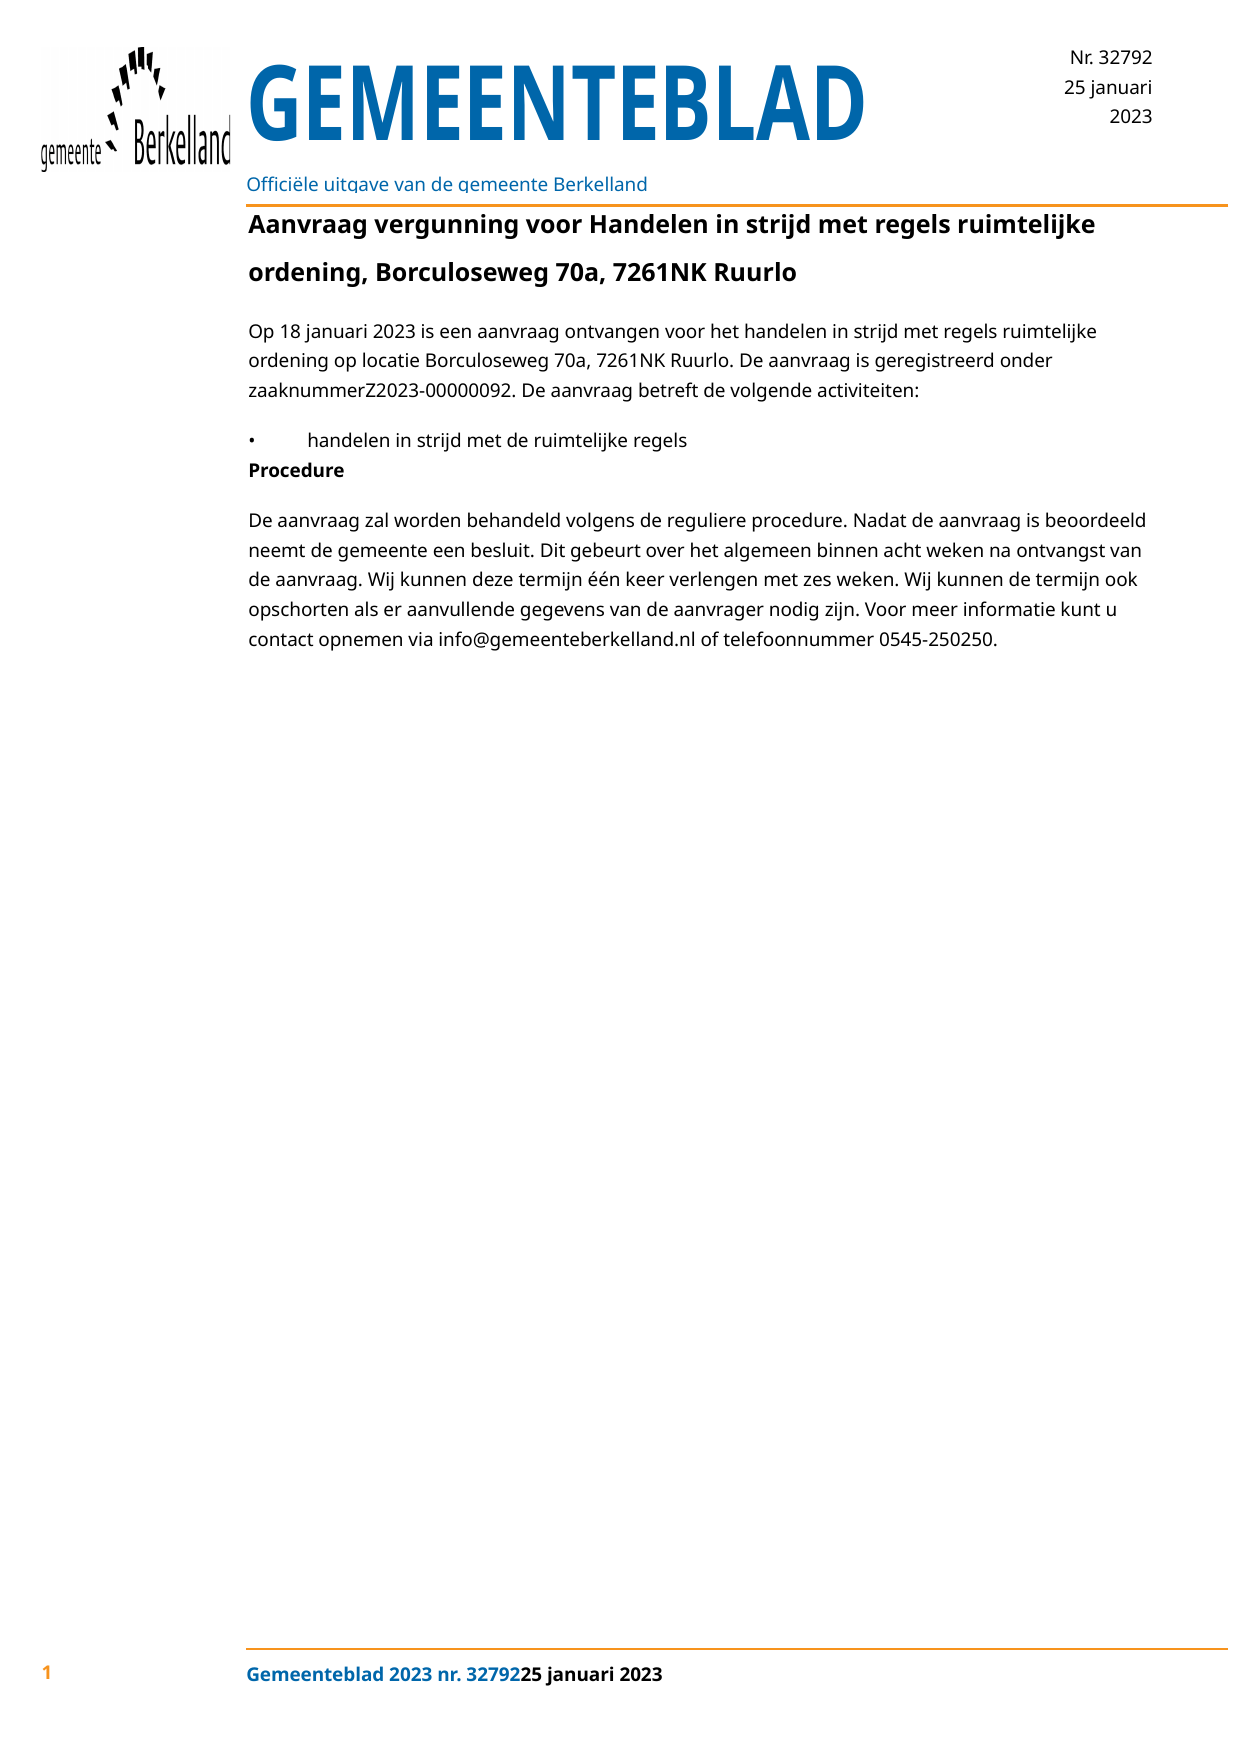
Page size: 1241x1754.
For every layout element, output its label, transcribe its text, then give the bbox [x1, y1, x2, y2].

text Procedure [248, 457, 1152, 483]
text Op 18 januari 2023 is een aanvraag ontvangen voor het handelen in strijd met regels ruimtelijke ordening op locatie Borculoseweg 70a, 7261NK Ruurlo. De aanvraag is geregistreerd onder zaaknummerZ2023-00000092. De aanvraag betreft de volgende activiteiten: [248, 318, 1152, 403]
list handelen in strijd met de ruimtelijke regels [248, 427, 1152, 453]
picture [41, 47, 231, 172]
text De aanvraag zal worden behandeld volgens de reguliere procedure. Nadat de aanvraag is beoordeeld neemt de gemeente een besluit. Dit gebeurt over het algemeen binnen acht weken na ontvangst van de aanvraag. Wij kunnen deze termijn één keer verlengen met zes weken. Wij kunnen de termijn ook opschorten als er aanvullende gegevens van de aanvrager nodig zijn. Voor meer informatie kunt u contact opnemen via info@gemeenteberkelland.nl of telefoonnummer 0545-250250. [248, 507, 1152, 652]
text Aanvraag vergunning voor Handelen in strijd met regels ruimtelijke ordening, Borculoseweg 70a, 7261NK Ruurlo [248, 207, 1152, 288]
